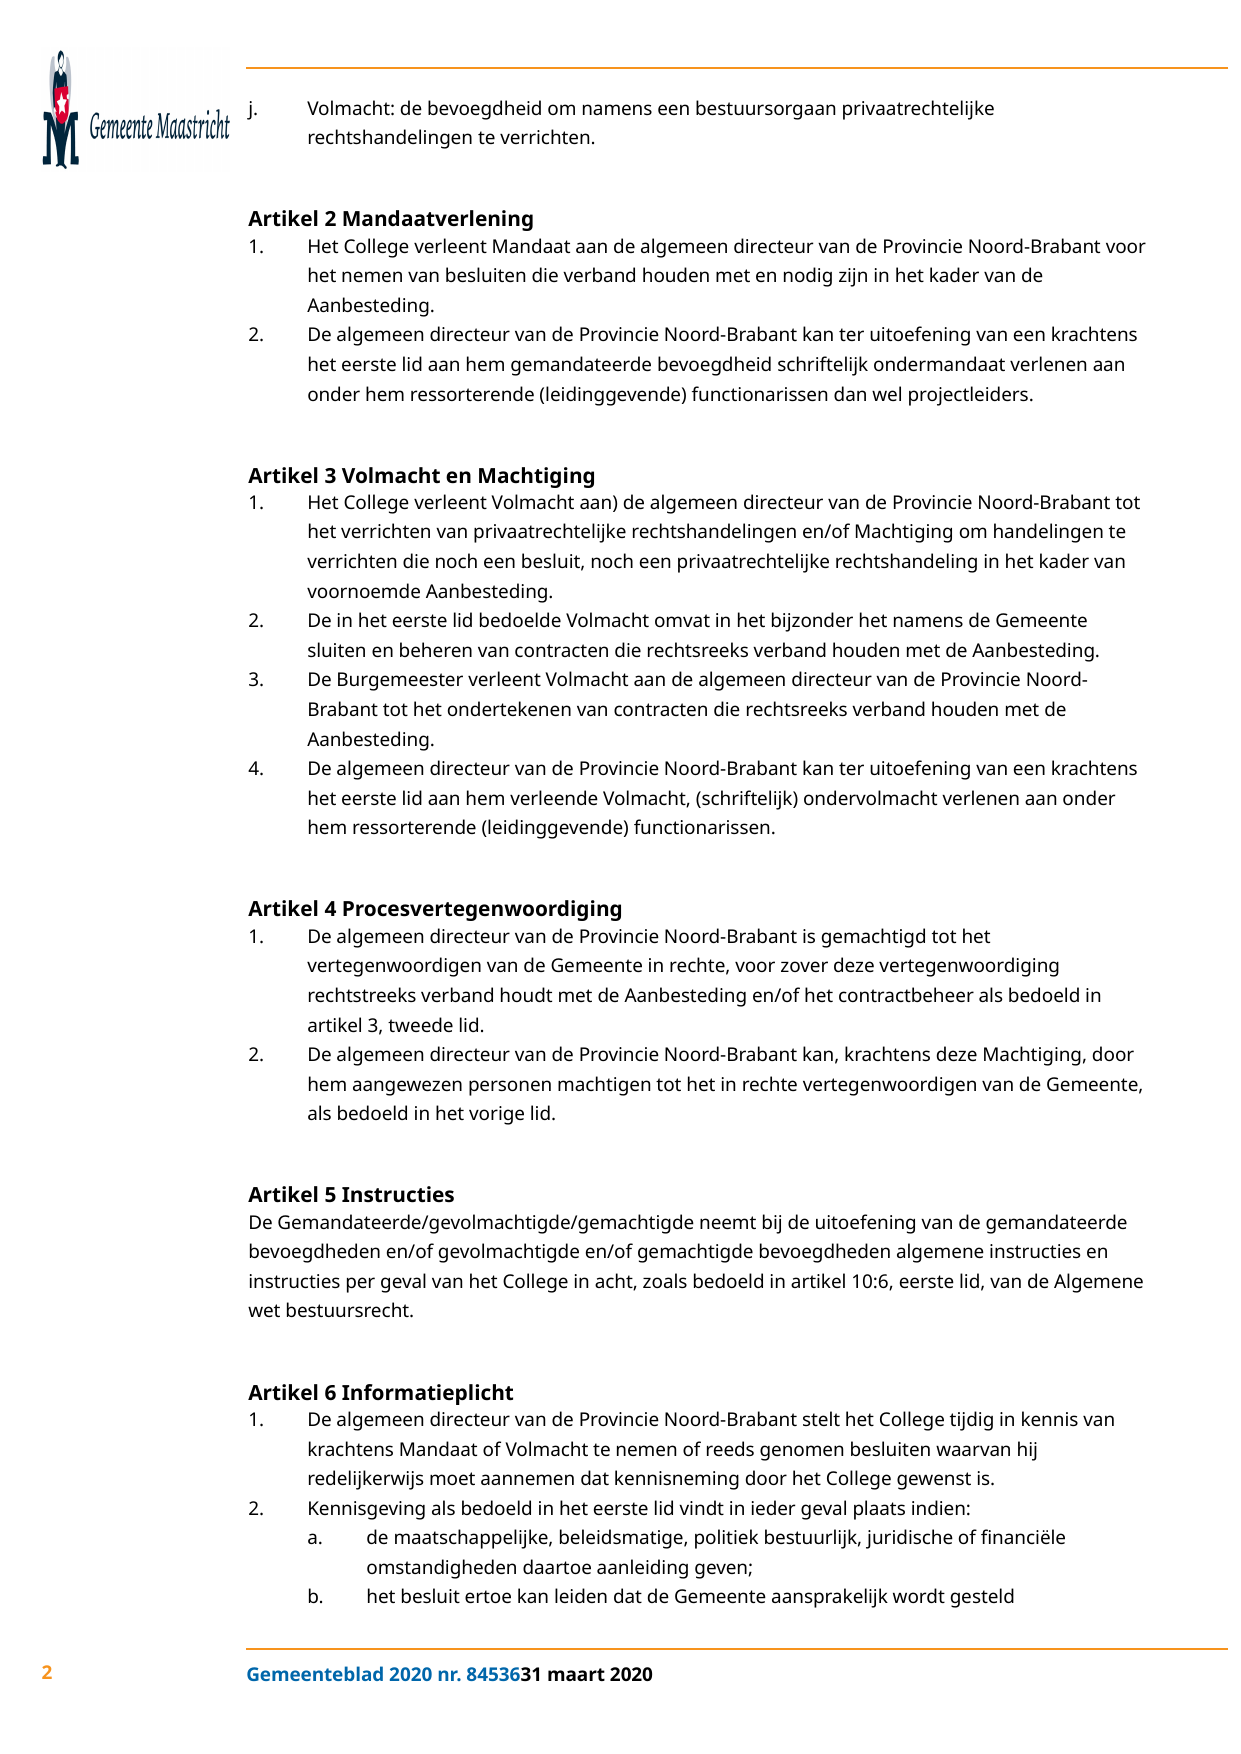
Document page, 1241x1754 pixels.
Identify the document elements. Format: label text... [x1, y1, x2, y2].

list De Burgemeester verleent Volmacht aan de algemeen directeur van de Provincie Noord-Brabant tot het ondertekenen van contracten die rechtsreeks verband houden met de Aanbesteding. [248, 667, 1152, 752]
text Artikel 6 Informatieplicht [248, 1378, 1152, 1406]
list De algemeen directeur van de Provincie Noord-Brabant kan ter uitoefening van een krachtens het eerste lid aan hem gemandateerde bevoegdheid schriftelijk ondermandaat verlenen aan onder hem ressorterende (leidinggevende) functionarissen dan wel projectleiders. [248, 322, 1152, 406]
list De algemeen directeur van de Provincie Noord-Brabant is gemachtigd tot het vertegenwoordigen van de Gemeente in rechte, voor zover deze vertegenwoordiging rechtstreeks verband houdt met de Aanbesteding en/of het contractbeheer als bedoeld in artikel 3, tweede lid. [248, 923, 1152, 1037]
text De Gemandateerde/gevolmachtigde/gemachtigde neemt bij de uitoefening van de gemandateerde bevoegdheden en/of gevolmachtigde en/of gemachtigde bevoegdheden algemene instructies en instructies per geval van het College in acht, zoals bedoeld in artikel 10:6, eerste lid, van de Algemene wet bestuursrecht. [248, 1209, 1152, 1323]
list De algemeen directeur van de Provincie Noord-Brabant kan ter uitoefening van een krachtens het eerste lid aan hem verleende Volmacht, (schriftelijk) ondervolmacht verlenen aan onder hem ressorterende (leidinggevende) functionarissen. [248, 755, 1152, 840]
text Artikel 3 Volmacht en Machtiging [248, 461, 1152, 489]
list De algemeen directeur van de Provincie Noord-Brabant stelt het College tijdig in kennis van krachtens Mandaat of Volmacht te nemen of reeds genomen besluiten waarvan hij redelijkerwijs moet aannemen dat kennisneming door het College gewenst is. [248, 1406, 1152, 1491]
list Volmacht: de bevoegdheid om namens een bestuursorgaan privaatrechtelijke rechtshandelingen te verrichten. [248, 95, 1152, 150]
list De algemeen directeur van de Provincie Noord-Brabant kan, krachtens deze Machtiging, door hem aangewezen personen machtigen tot het in rechte vertegenwoordigen van de Gemeente, als bedoeld in het vorige lid. [248, 1041, 1152, 1126]
list de maatschappelijke, beleidsmatige, politiek bestuurlijk, juridische of financiële omstandigheden daartoe aanleiding geven; [307, 1524, 1152, 1580]
list Het College verleent Mandaat aan de algemeen directeur van de Provincie Noord-Brabant voor het nemen van besluiten die verband houden met en nodig zijn in het kader van de Aanbesteding. [248, 233, 1152, 318]
list De in het eerste lid bedoelde Volmacht omvat in het bijzonder het namens de Gemeente sluiten en beheren van contracten die rechtsreeks verband houden met de Aanbesteding. [248, 607, 1152, 663]
list Kennisgeving als bedoeld in het eerste lid vindt in ieder geval plaats indien: [248, 1495, 1152, 1521]
text Artikel 2 Mandaatverlening [248, 204, 1152, 233]
list het besluit ertoe kan leiden dat de Gemeente aansprakelijk wordt gesteld [307, 1584, 1152, 1609]
list Het College verleent Volmacht aan) de algemeen directeur van de Provincie Noord-Brabant tot het verrichten van privaatrechtelijke rechtshandelingen en/of Machtiging om handelingen te verrichten die noch een besluit, noch een privaatrechtelijke rechtshandeling in het kader van voornoemde Aanbesteding. [248, 489, 1152, 604]
text Artikel 5 Instructies [248, 1181, 1152, 1209]
picture [41, 47, 231, 172]
text Artikel 4 Procesvertegenwoordiging [248, 894, 1152, 923]
